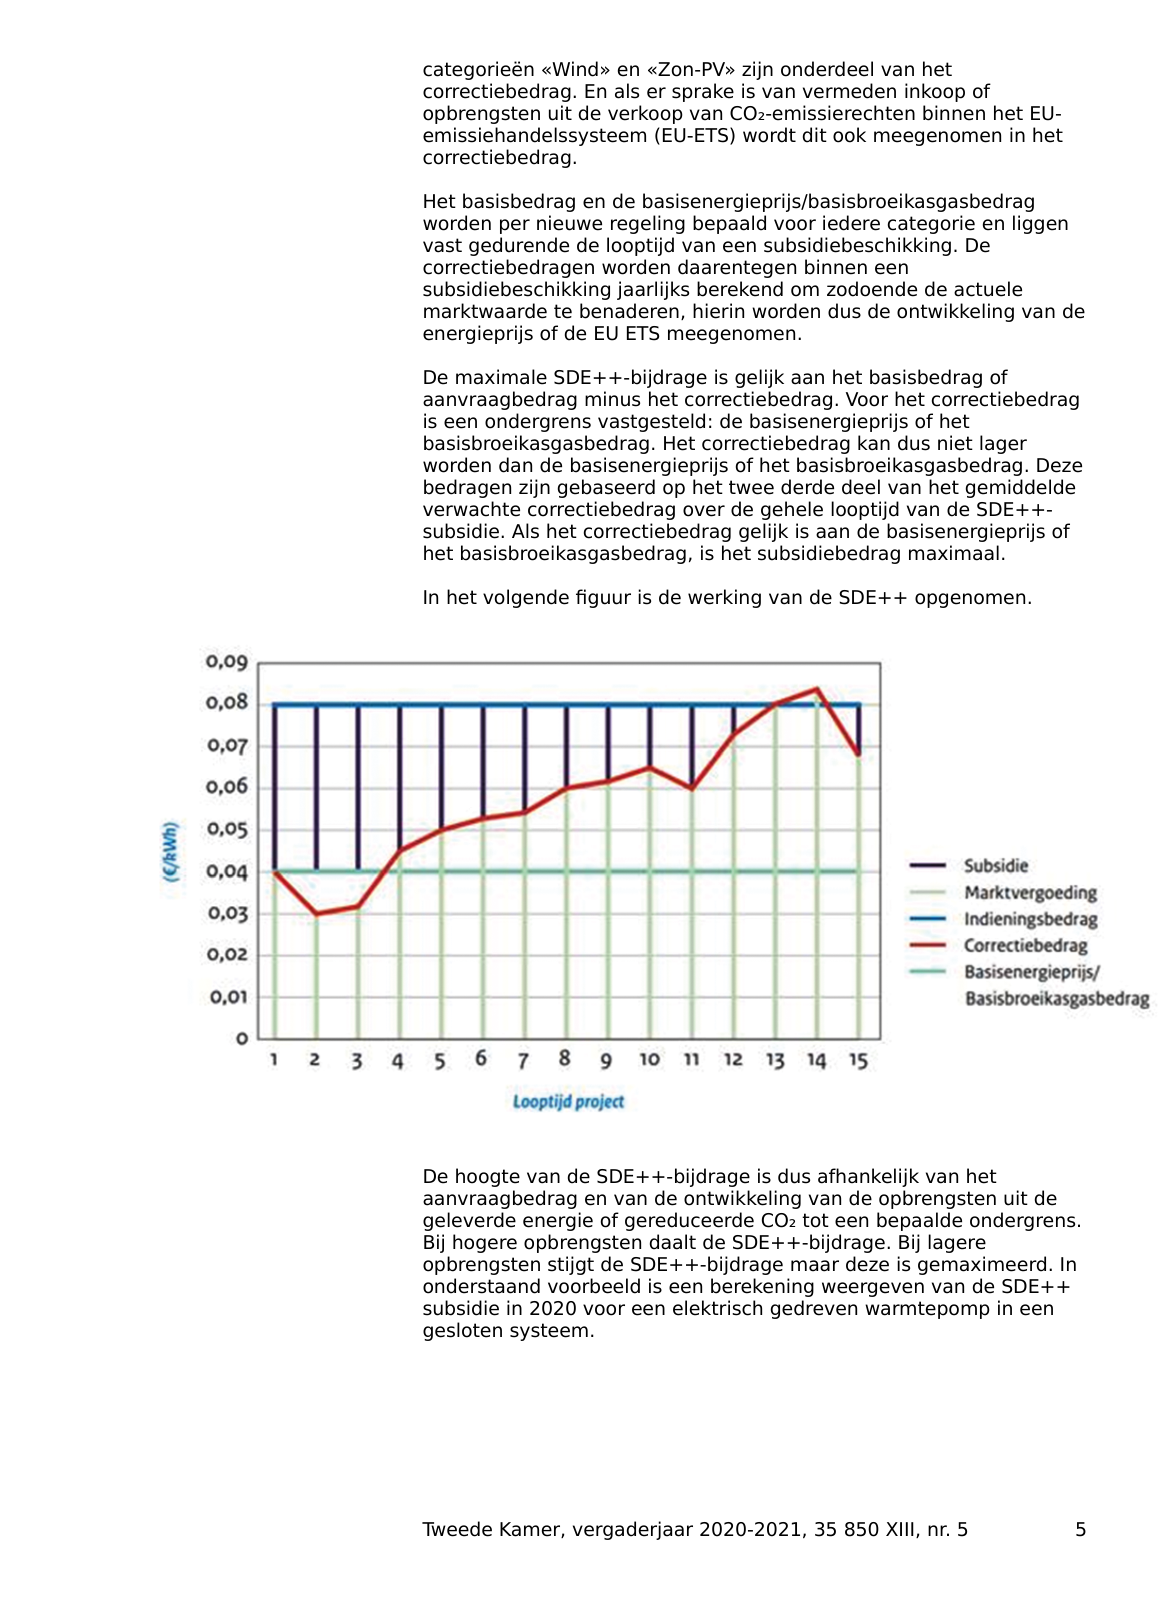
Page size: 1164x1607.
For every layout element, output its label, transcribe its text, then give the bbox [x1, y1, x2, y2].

text In het volgende figuur is de werking van de SDE++ opgenomen. [422, 587, 1087, 609]
text Het basisbedrag en de basisenergieprijs/basisbroeikasgasbedrag worden per nieuwe regeling bepaald voor iedere categorie en liggen vast gedurende de looptijd van een subsidiebeschikking. De correctiebedragen worden daarentegen binnen een subsidiebeschikking jaarlijks berekend om zodoende de actuele marktwaarde te benaderen, hierin worden dus de ontwikkeling van de energieprijs of de EU ETS meegenomen. [422, 191, 1087, 345]
text De hoogte van de SDE++-bijdrage is dus afhankelijk van het aanvraagbedrag en van de ontwikkeling van de opbrengsten uit de geleverde energie of gereduceerde CO₂ tot een bepaalde ondergrens. Bij hogere opbrengsten daalt de SDE++-bijdrage. Bij lagere opbrengsten stijgt de SDE++-bijdrage maar deze is gemaximeerd. In onderstaand voorbeeld is een berekening weergeven van de SDE++ subsidie in 2020 voor een elektrisch gedreven warmtepomp in een gesloten systeem. [422, 1166, 1087, 1342]
text De maximale SDE++-bijdrage is gelijk aan het basisbedrag of aanvraagbedrag minus het correctiebedrag. Voor het correctiebedrag is een ondergrens vastgesteld: de basisenergieprijs of het basisbroeikasgasbedrag. Het correctiebedrag kan dus niet lager worden dan de basisenergieprijs of het basisbroeikasgasbedrag. Deze bedragen zijn gebaseerd op het twee derde deel van het gemiddelde verwachte correctiebedrag over de gehele looptijd van de SDE++-subsidie. Als het correctiebedrag gelijk is aan de basisenergieprijs of het basisbroeikasgasbedrag, is het subsidiebedrag maximaal. [422, 367, 1087, 565]
picture [159, 631, 1164, 1122]
text categorieën «Wind» en «Zon-PV» zijn onderdeel van het correctiebedrag. En als er sprake is van vermeden inkoop of opbrengsten uit de verkoop van CO₂-emissierechten binnen het EU-emissiehandelssysteem (EU-ETS) wordt dit ook meegenomen in het correctiebedrag. [422, 59, 1087, 169]
